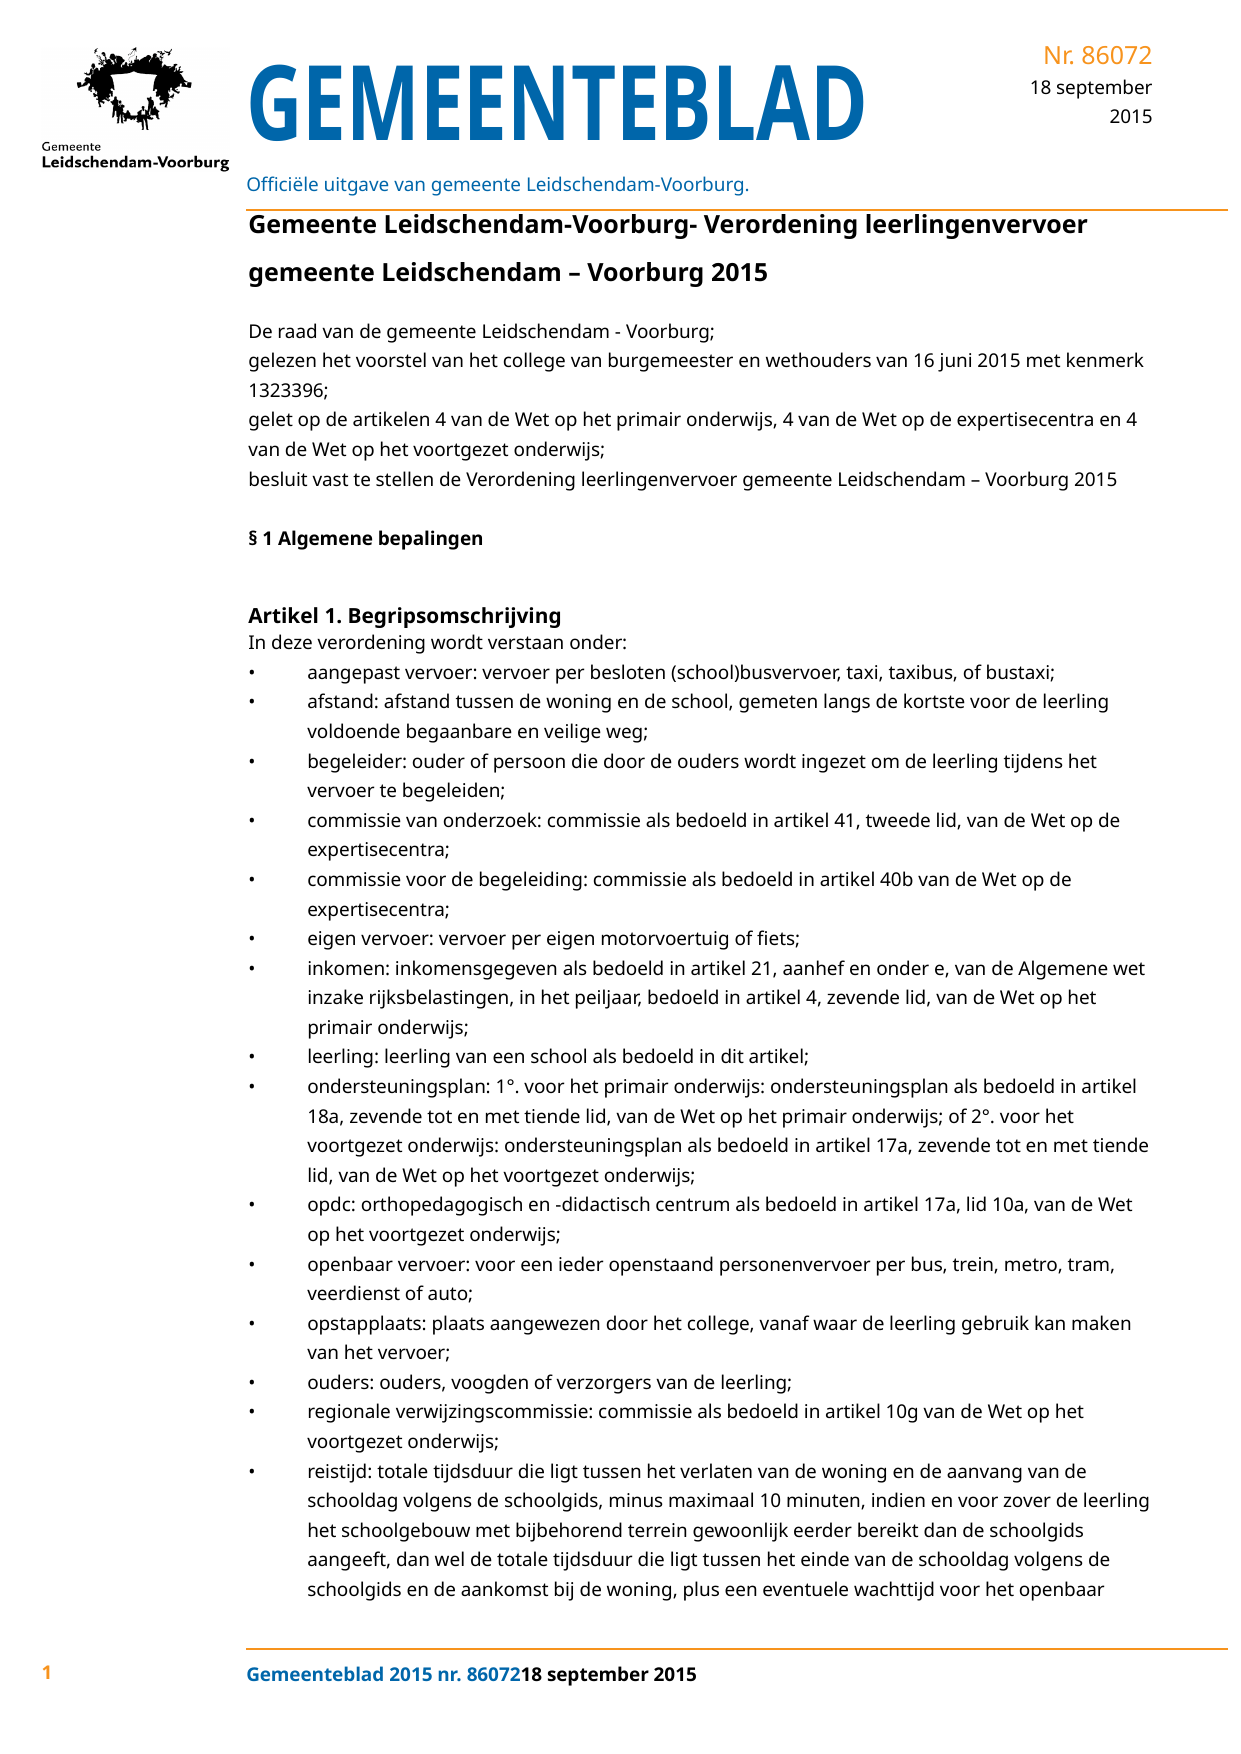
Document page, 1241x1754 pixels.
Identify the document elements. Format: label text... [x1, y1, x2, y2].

list afstand: afstand tussen de woning en de school, gemeten langs de kortste voor de leerling voldoende begaanbare en veilige weg; [248, 689, 1152, 744]
list openbaar vervoer: voor een ieder openstaand personenvervoer per bus, trein, metro, tram, veerdienst of auto; [248, 1251, 1152, 1306]
text gelet op de artikelen 4 van de Wet op het primair onderwijs, 4 van de Wet op de expertisecentra en 4 van de Wet op het voortgezet onderwijs; [248, 407, 1152, 462]
list leerling: leerling van een school als bedoeld in dit artikel; [248, 1044, 1152, 1069]
picture [41, 47, 231, 172]
list commissie voor de begeleiding: commissie als bedoeld in artikel 40b van de Wet op de expertisecentra; [248, 866, 1152, 922]
list ondersteuningsplan: 1°. voor het primair onderwijs: ondersteuningsplan als bedoeld in artikel 18a, zevende tot en met tiende lid, van de Wet op het primair onderwijs; of 2°. voor het voortgezet onderwijs: ondersteuningsplan als bedoeld in artikel 17a, zevende tot en met tiende lid, van de Wet op het voortgezet onderwijs; [248, 1073, 1152, 1188]
text gelezen het voorstel van het college van burgemeester en wethouders van 16 juni 2015 met kenmerk 1323396; [248, 347, 1152, 403]
list opdc: orthopedagogisch en -didactisch centrum als bedoeld in artikel 17a, lid 10a, van de Wet op het voortgezet onderwijs; [248, 1192, 1152, 1247]
text § 1 Algemene bepalingen [248, 525, 1152, 551]
text In deze verordening wordt verstaan onder: [248, 629, 1152, 655]
list reistijd: totale tijdsduur die ligt tussen het verlaten van de woning en de aanvang van de schooldag volgens de schoolgids, minus maximaal 10 minuten, indien en voor zover de leerling het schoolgebouw met bijbehorend terrein gewoonlijk eerder bereikt dan de schoolgids aangeeft, dan wel de totale tijdsduur die ligt tussen het einde van de schooldag volgens de schoolgids en de aankomst bij de woning, plus een eventuele wachttijd voor het openbaar [248, 1458, 1152, 1602]
list ouders: ouders, voogden of verzorgers van de leerling; [248, 1369, 1152, 1395]
list regionale verwijzingscommissie: commissie als bedoeld in artikel 10g van de Wet op het voortgezet onderwijs; [248, 1399, 1152, 1454]
list begeleider: ouder of persoon die door de ouders wordt ingezet om de leerling tijdens het vervoer te begeleiden; [248, 748, 1152, 803]
text Gemeente Leidschendam-Voorburg- Verordening leerlingenvervoer gemeente Leidschendam – Voorburg 2015 [248, 211, 1152, 288]
list commissie van onderzoek: commissie als bedoeld in artikel 41, tweede lid, van de Wet op de expertisecentra; [248, 807, 1152, 862]
list aangepast vervoer: vervoer per besloten (school)busvervoer, taxi, taxibus, of bustaxi; [248, 659, 1152, 685]
text De raad van de gemeente Leidschendam - Voorburg; [248, 318, 1152, 344]
text besluit vast te stellen de Verordening leerlingenvervoer gemeente Leidschendam – Voorburg 2015 [248, 466, 1152, 492]
list inkomen: inkomensgegeven als bedoeld in artikel 21, aanhef en onder e, van de Algemene wet inzake rijksbelastingen, in het peiljaar, bedoeld in artikel 4, zevende lid, van de Wet op het primair onderwijs; [248, 955, 1152, 1040]
list opstapplaats: plaats aangewezen door het college, vanaf waar de leerling gebruik kan maken van het vervoer; [248, 1310, 1152, 1365]
text Artikel 1. Begripsomschrijving [248, 601, 1152, 629]
list eigen vervoer: vervoer per eigen motorvoertuig of fiets; [248, 925, 1152, 951]
